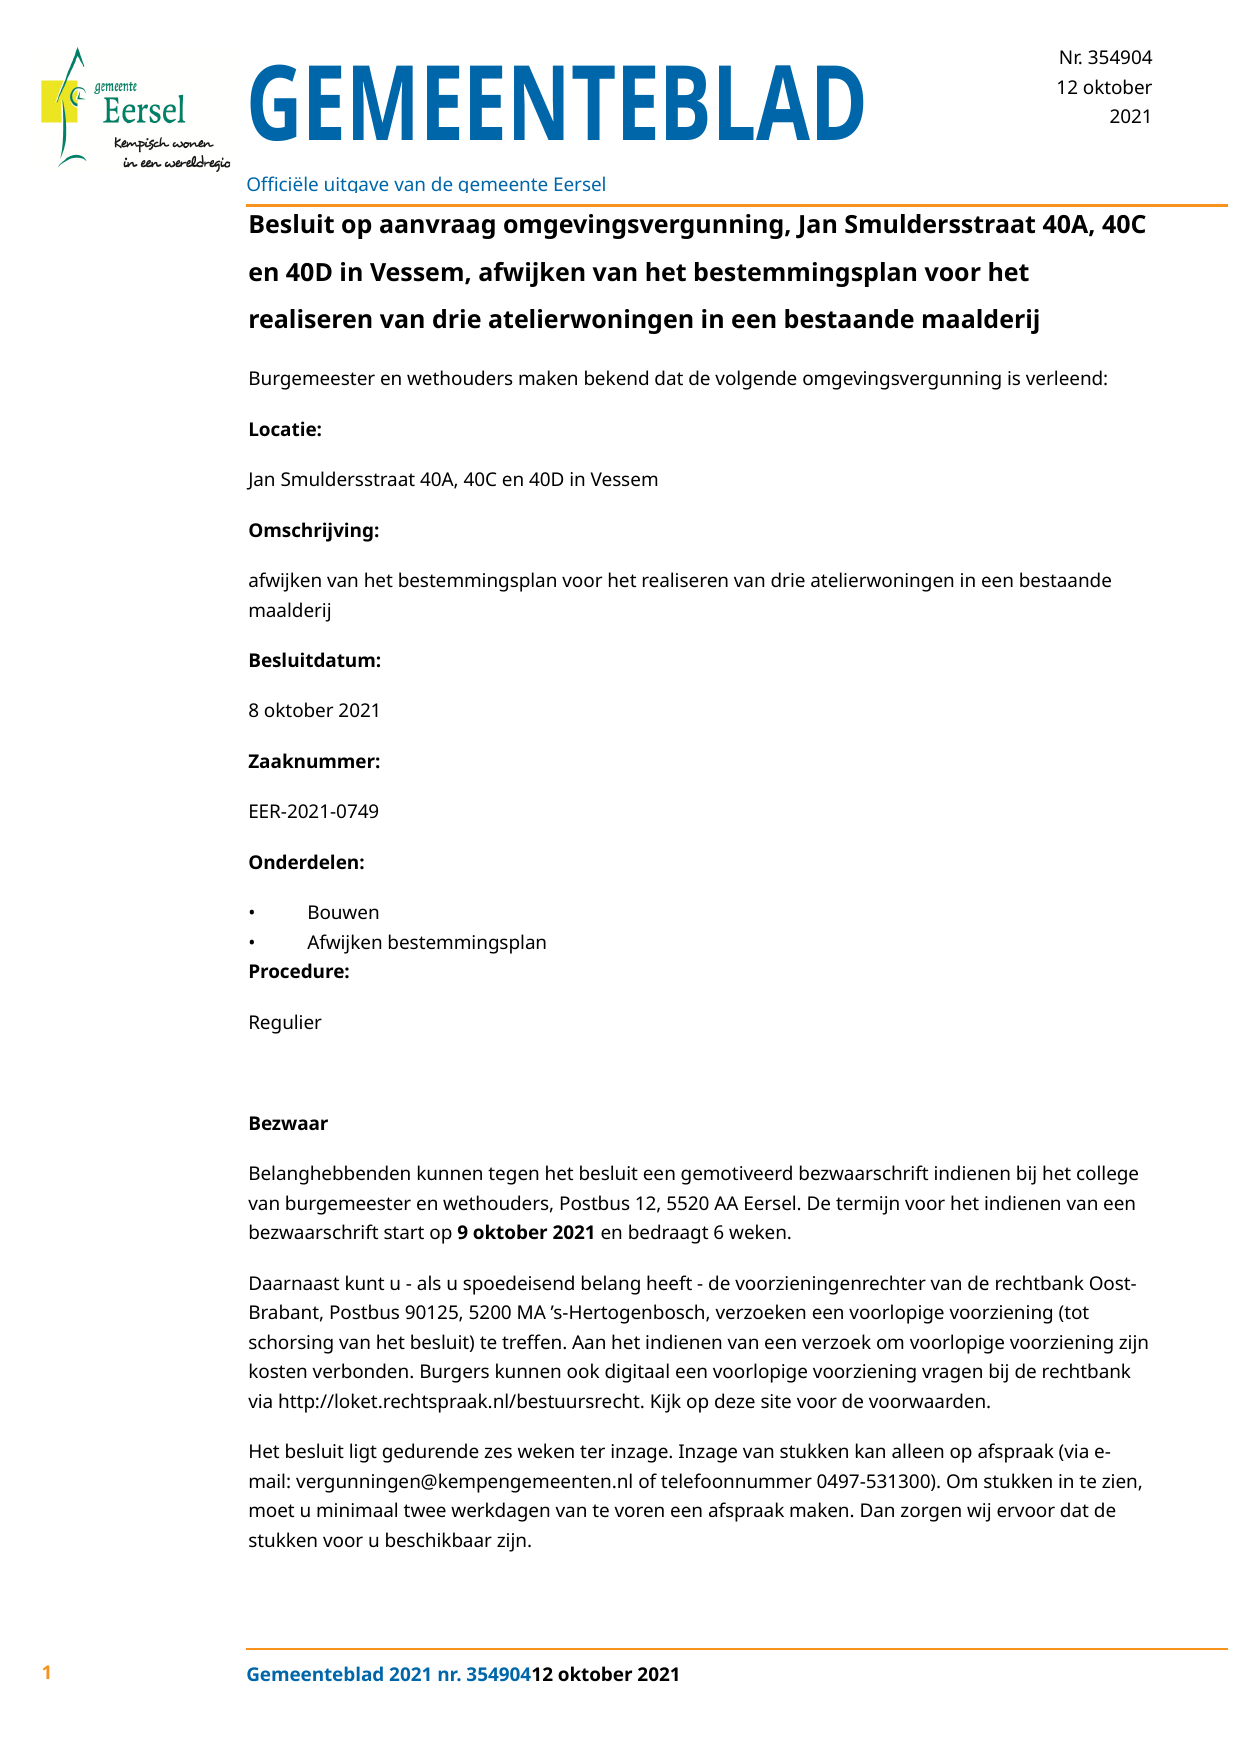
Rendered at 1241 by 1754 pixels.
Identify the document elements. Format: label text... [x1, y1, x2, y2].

text EER-2021-0749 [248, 798, 1152, 824]
text Belanghebbenden kunnen tegen het besluit een gemotiveerd bezwaarschrift indienen bij het college van burgemeester en wethouders, Postbus 12, 5520 AA Eersel. De termijn voor het indienen van een bezwaarschrift start op 9 oktober 2021 en bedraagt 6 weken. [248, 1160, 1152, 1245]
text Omschrijving: [248, 517, 1152, 542]
text Daarnaast kunt u - als u spoedeisend belang heeft - de voorzieningenrechter van de rechtbank Oost-Brabant, Postbus 90125, 5200 MA ’s-Hertogenbosch, verzoeken een voorlopige voorziening (tot schorsing van het besluit) te treffen. Aan het indienen van een verzoek om voorlopige voorziening zijn kosten verbonden. Burgers kunnen ook digitaal een voorlopige voorziening vragen bij de rechtbank via http://loket.rechtspraak.nl/bestuursrecht. Kijk op deze site voor de voorwaarden. [248, 1270, 1152, 1414]
list Bouwen [248, 899, 1152, 925]
text Procedure: [248, 958, 1152, 984]
text Jan Smuldersstraat 40A, 40C en 40D in Vessem [248, 466, 1152, 492]
text Regulier [248, 1009, 1152, 1034]
picture [41, 47, 231, 172]
text afwijken van het bestemmingsplan voor het realiseren van drie atelierwoningen in een bestaande maalderij [248, 567, 1152, 622]
text Locatie: [248, 416, 1152, 442]
text Burgemeester en wethouders maken bekend dat de volgende omgevingsvergunning is verleend: [248, 366, 1152, 391]
text Het besluit ligt gedurende zes weken ter inzage. Inzage van stukken kan alleen op afspraak (via e-mail: vergunningen@kempengemeenten.nl of telefoonnummer 0497-531300). Om stukken in te zien, moet u minimaal twee werkdagen van te voren een afspraak maken. Dan zorgen wij ervoor dat de stukken voor u beschikbaar zijn. [248, 1438, 1152, 1553]
text Onderdelen: [248, 849, 1152, 874]
text Besluit op aanvraag omgevingsvergunning, Jan Smuldersstraat 40A, 40C en 40D in Vessem, afwijken van het bestemmingsplan voor het realiseren van drie atelierwoningen in een bestaande maalderij [248, 207, 1152, 336]
text 8 oktober 2021 [248, 698, 1152, 723]
text Zaaknummer: [248, 748, 1152, 774]
list Afwijken bestemmingsplan [248, 929, 1152, 954]
text Besluitdatum: [248, 647, 1152, 673]
text Bezwaar [248, 1110, 1152, 1135]
